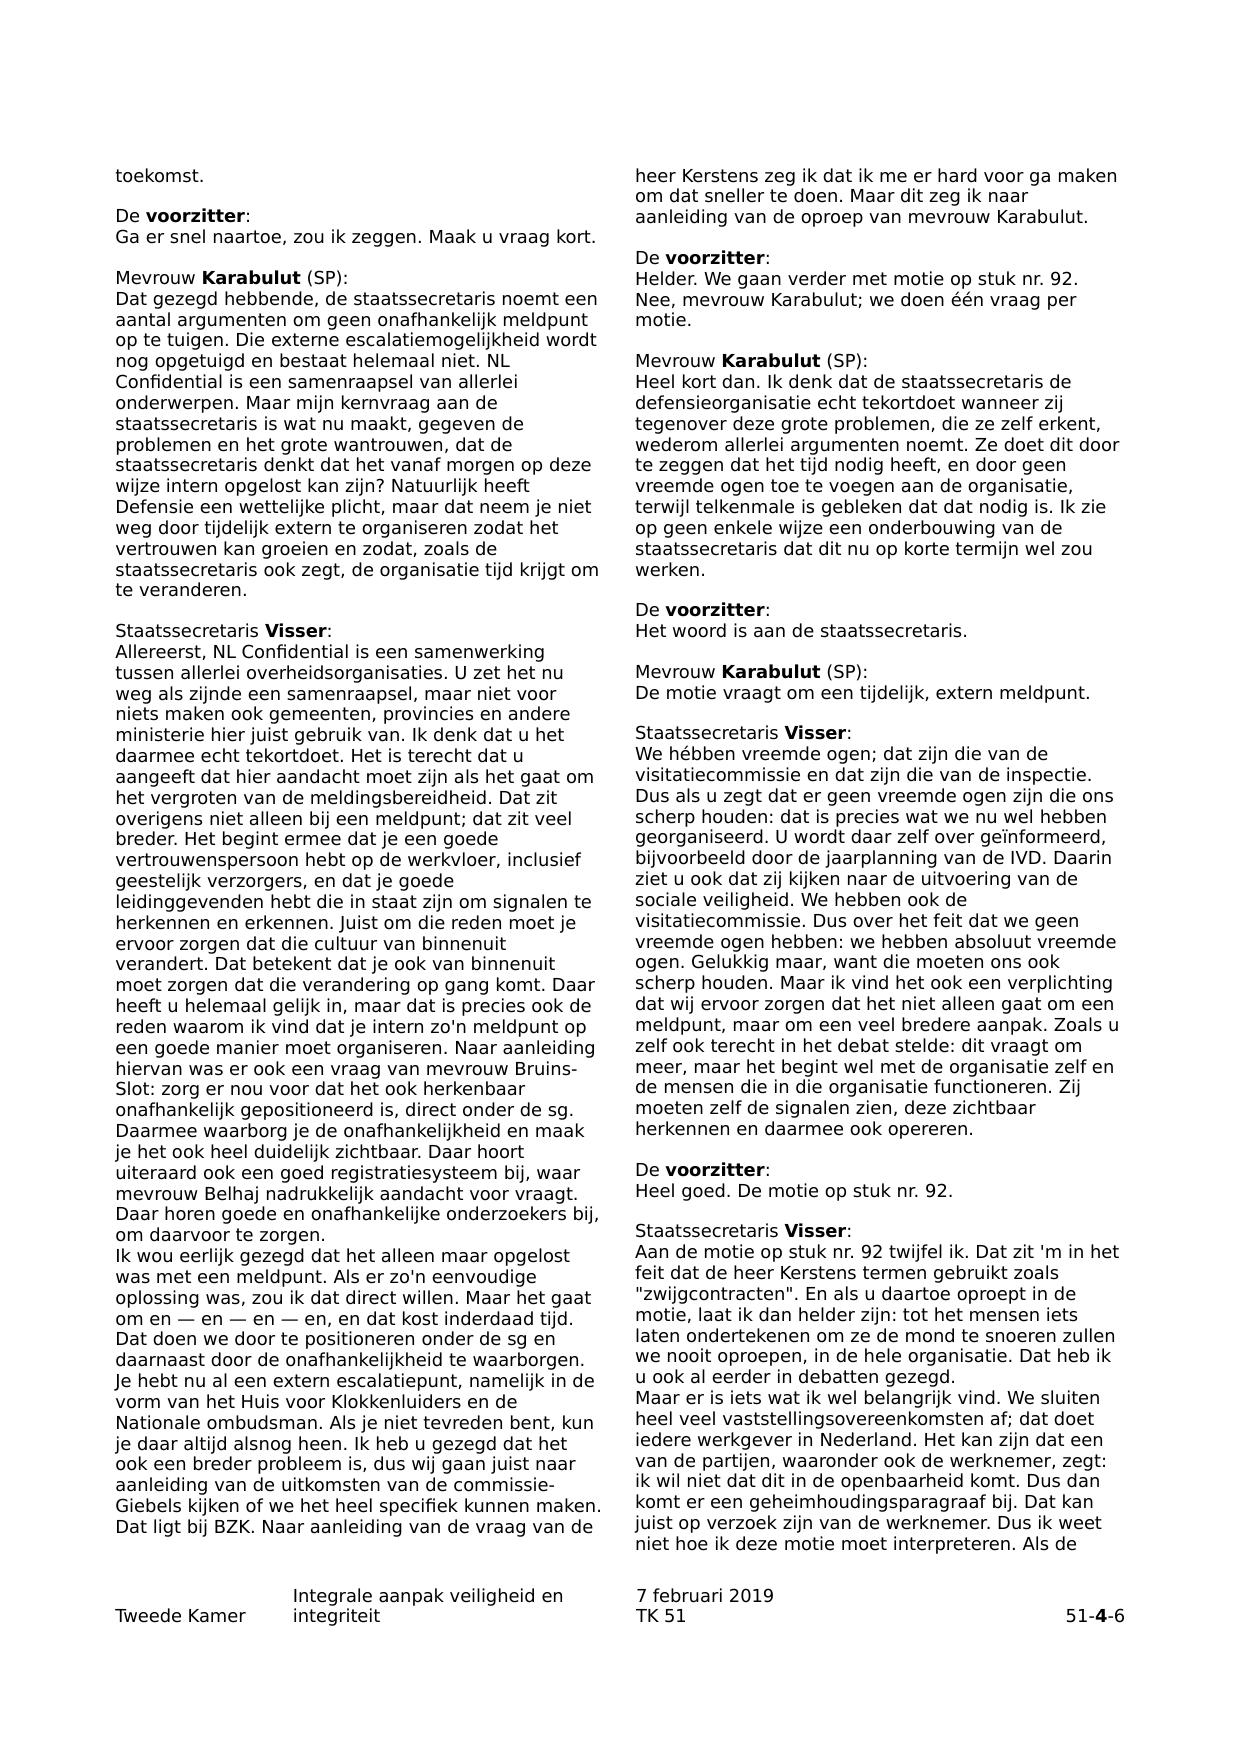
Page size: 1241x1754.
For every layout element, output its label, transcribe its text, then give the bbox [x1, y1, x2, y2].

text De voorzitter: [635, 248, 1125, 268]
text Ik wou eerlijk gezegd dat het alleen maar opgelost was met een meldpunt. Als er zo'n eenvoudige oplossing was, zou ik dat direct willen. Maar het gaat om en — en — en — en, en dat kost inderdaad tijd. Dat doen we door te positioneren onder de sg en daarnaast door de onafhankelijkheid te waarborgen. Je hebt nu al een extern escalatiepunt, namelijk in de vorm van het Huis voor Klokkenluiders en de Nationale ombudsman. Als je niet tevreden bent, kun je daar altijd alsnog heen. Ik heb u gezegd dat het ook een breder probleem is, dus wij gaan juist naar aanleiding van de uitkomsten van de commissie-Giebels kijken of we het heel specifiek kunnen maken. Dat ligt bij BZK. Naar aanleiding van de vraag van de [115, 1246, 605, 1537]
text Heel kort dan. Ik denk dat de staatssecretaris de defensieorganisatie echt tekortdoet wanneer zij tegenover deze grote problemen, die ze zelf erkent, wederom allerlei argumenten noemt. Ze doet dit door te zeggen dat het tijd nodig heeft, en door geen vreemde ogen toe te voegen aan de organisatie, terwijl telkenmale is gebleken dat dat nodig is. Ik zie op geen enkele wijze een onderbouwing van de staatssecretaris dat dit nu op korte termijn wel zou werken. [635, 372, 1125, 580]
text We hébben vreemde ogen; dat zijn die van de visitatiecommissie en dat zijn die van de inspectie. Dus als u zegt dat er geen vreemde ogen zijn die ons scherp houden: dat is precies wat we nu wel hebben georganiseerd. U wordt daar zelf over geïnformeerd, bijvoorbeeld door de jaarplanning van de IVD. Daarin ziet u ook dat zij kijken naar de uitvoering van de sociale veiligheid. We hebben ook de visitatiecommissie. Dus over het feit dat we geen vreemde ogen hebben: we hebben absoluut vreemde ogen. Gelukkig maar, want die moeten ons ook scherp houden. Maar ik vind het ook een verplichting dat wij ervoor zorgen dat het niet alleen gaat om een meldpunt, maar om een veel bredere aanpak. Zoals u zelf ook terecht in het debat stelde: dit vraagt om meer, maar het begint wel met de organisatie zelf en de mensen die in die organisatie functioneren. Zij moeten zelf de signalen zien, deze zichtbaar herkennen en daarmee ook opereren. [635, 744, 1125, 1140]
text Het woord is aan de staatssecretaris. [635, 621, 1125, 642]
text De voorzitter: [635, 600, 1125, 621]
text heer Kerstens zeg ik dat ik me er hard voor ga maken om dat sneller te doen. Maar dit zeg ik naar aanleiding van de oproep van mevrouw Karabulut. [635, 165, 1125, 228]
text Allereerst, NL Confidential is een samenwerking tussen allerlei overheidsorganisaties. U zet het nu weg als zijnde een samenraapsel, maar niet voor niets maken ook gemeenten, provincies en andere ministerie hier juist gebruik van. Ik denk dat u het daarmee echt tekortdoet. Het is terecht dat u aangeeft dat hier aandacht moet zijn als het gaat om het vergroten van de meldingsbereidheid. Dat zit overigens niet alleen bij een meldpunt; dat zit veel breder. Het begint ermee dat je een goede vertrouwenspersoon hebt op de werkvloer, inclusief geestelijk verzorgers, en dat je goede leidinggevenden hebt die in staat zijn om signalen te herkennen en erkennen. Juist om die reden moet je ervoor zorgen dat die cultuur van binnenuit verandert. Dat betekent dat je ook van binnenuit moet zorgen dat die verandering op gang komt. Daar heeft u helemaal gelijk in, maar dat is precies ook de reden waarom ik vind dat je intern zo'n meldpunt op een goede manier moet organiseren. Naar aanleiding hiervan was er ook een vraag van mevrouw Bruins-Slot: zorg er nou voor dat het ook herkenbaar onafhankelijk gepositioneerd is, direct onder de sg. Daarmee waarborg je de onafhankelijkheid en maak je het ook heel duidelijk zichtbaar. Daar hoort uiteraard ook een goed registratiesysteem bij, waar mevrouw Belhaj nadrukkelijk aandacht voor vraagt. Daar horen goede en onafhankelijke onderzoekers bij, om daarvoor te zorgen. [115, 642, 605, 1246]
text toekomst. [115, 165, 605, 186]
text Mevrouw Karabulut (SP): [115, 268, 605, 288]
text Aan de motie op stuk nr. 92 twijfel ik. Dat zit 'm in het feit dat de heer Kerstens termen gebruikt zoals "zwijgcontracten". En als u daartoe oproept in de motie, laat ik dan helder zijn: tot het mensen iets laten ondertekenen om ze de mond te snoeren zullen we nooit oproepen, in de hele organisatie. Dat heb ik u ook al eerder in debatten gezegd. [635, 1242, 1125, 1388]
text Mevrouw Karabulut (SP): [635, 662, 1125, 682]
text Helder. We gaan verder met motie op stuk nr. 92. Nee, mevrouw Karabulut; we doen één vraag per motie. [635, 268, 1125, 331]
text Ga er snel naartoe, zou ik zeggen. Maak u vraag kort. [115, 227, 605, 248]
text De motie vraagt om een tijdelijk, extern meldpunt. [635, 682, 1125, 703]
text Staatssecretaris Visser: [115, 621, 605, 642]
text Staatssecretaris Visser: [635, 1221, 1125, 1242]
text Staatssecretaris Visser: [635, 723, 1125, 744]
text Maar er is iets wat ik wel belangrijk vind. We sluiten heel veel vaststellingsovereenkomsten af; dat doet iedere werkgever in Nederland. Het kan zijn dat een van de partijen, waaronder ook de werknemer, zegt: ik wil niet dat dit in de openbaarheid komt. Dus dan komt er een geheimhoudingsparagraaf bij. Dat kan juist op verzoek zijn van de werknemer. Dus ik weet niet hoe ik deze motie moet interpreteren. Als de [635, 1388, 1125, 1554]
text Dat gezegd hebbende, de staatssecretaris noemt een aantal argumenten om geen onafhankelijk meldpunt op te tuigen. Die externe escalatiemogelijkheid wordt nog opgetuigd en bestaat helemaal niet. NL Confidential is een samenraapsel van allerlei onderwerpen. Maar mijn kernvraag aan de staatssecretaris is wat nu maakt, gegeven de problemen en het grote wantrouwen, dat de staatssecretaris denkt dat het vanaf morgen op deze wijze intern opgelost kan zijn? Natuurlijk heeft Defensie een wettelijke plicht, maar dat neem je niet weg door tijdelijk extern te organiseren zodat het vertrouwen kan groeien en zodat, zoals de staatssecretaris ook zegt, de organisatie tijd krijgt om te veranderen. [115, 288, 605, 601]
text De voorzitter: [635, 1160, 1125, 1181]
text Heel goed. De motie op stuk nr. 92. [635, 1181, 1125, 1201]
text Mevrouw Karabulut (SP): [635, 351, 1125, 372]
text De voorzitter: [115, 206, 605, 227]
